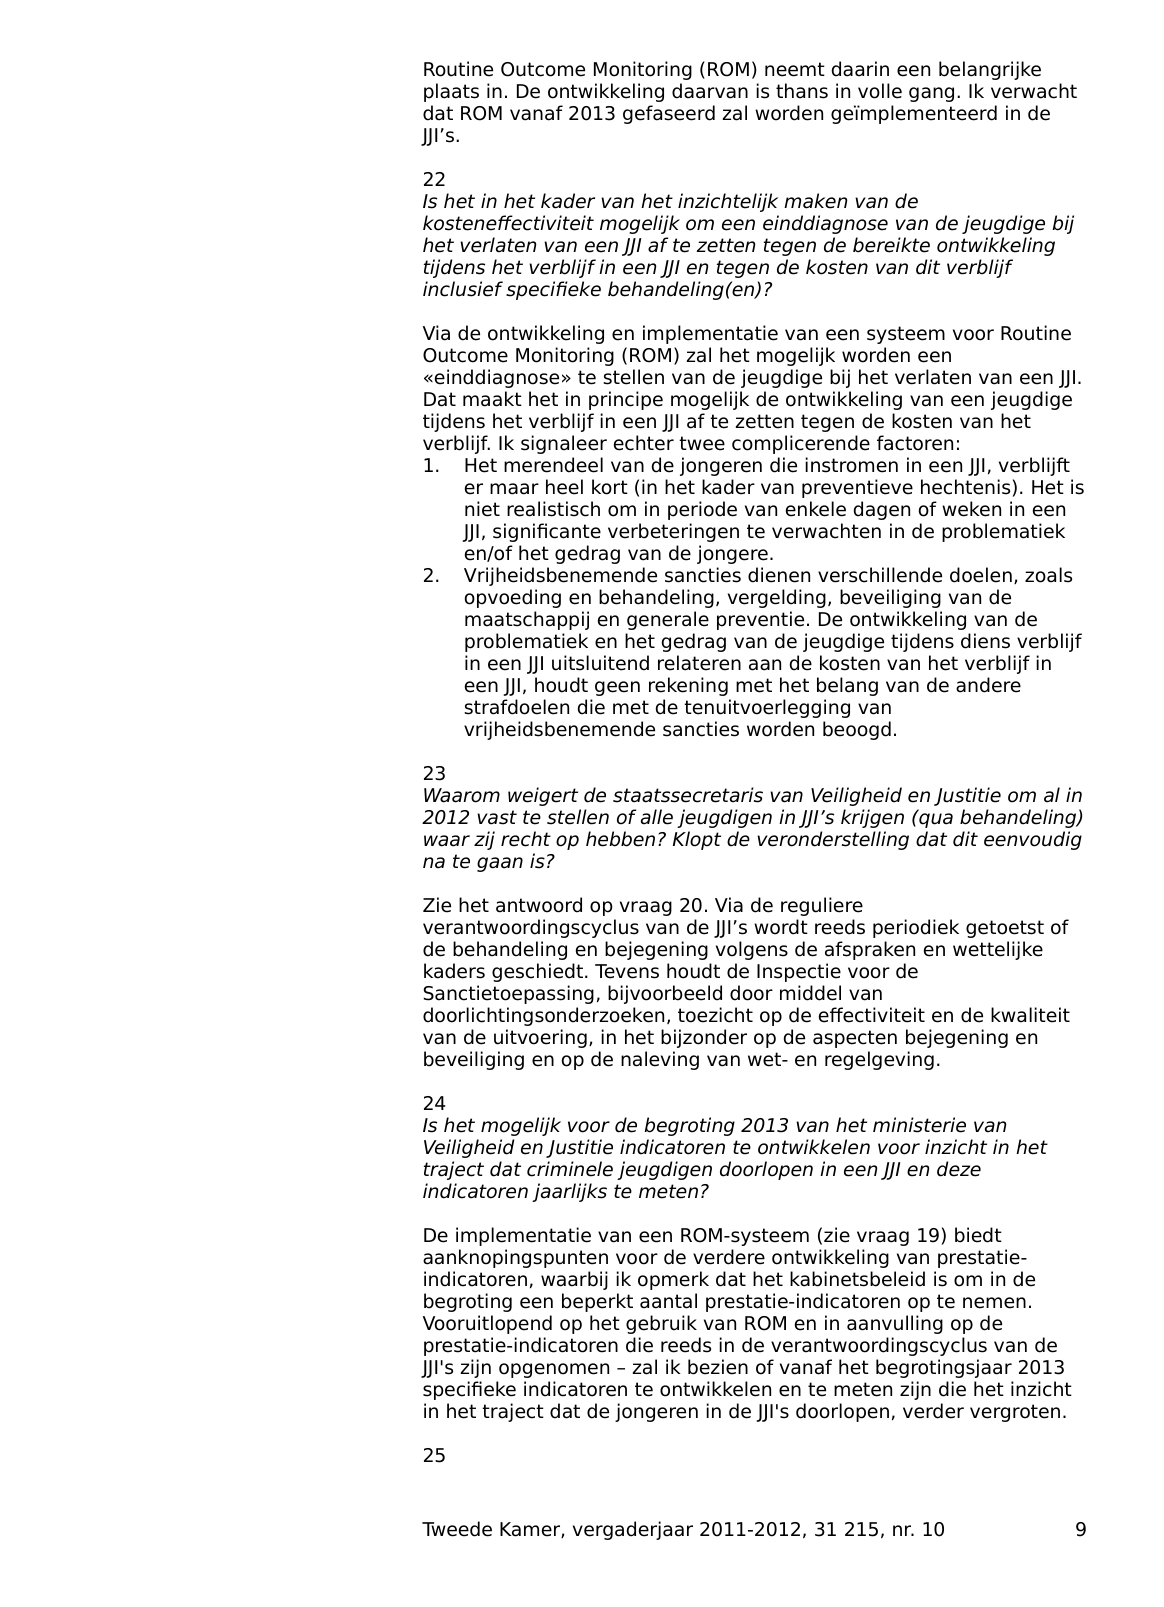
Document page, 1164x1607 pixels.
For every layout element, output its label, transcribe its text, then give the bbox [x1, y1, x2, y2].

text De implementatie van een ROM-systeem (zie vraag 19) biedt aanknopingspunten voor de verdere ontwikkeling van prestatie-indicatoren, waarbij ik opmerk dat het kabinetsbeleid is om in de begroting een beperkt aantal prestatie-indicatoren op te nemen. Vooruitlopend op het gebruik van ROM en in aanvulling op de prestatie-indicatoren die reeds in de verantwoordingscyclus van de JJI's zijn opgenomen – zal ik bezien of vanaf het begrotingsjaar 2013 specifieke indicatoren te ontwikkelen en te meten zijn die het inzicht in het traject dat de jongeren in de JJI's doorlopen, verder vergroten. [422, 1225, 1087, 1423]
text Is het in het kader van het inzichtelijk maken van de kosteneffectiviteit mogelijk om een einddiagnose van de jeugdige bij het verlaten van een JJI af te zetten tegen de bereikte ontwikkeling tijdens het verblijf in een JJI en tegen de kosten van dit verblijf inclusief specifieke behandeling(en)? [422, 191, 1087, 301]
text 25 [422, 1445, 1087, 1467]
text Routine Outcome Monitoring (ROM) neemt daarin een belangrijke plaats in. De ontwikkeling daarvan is thans in volle gang. Ik verwacht dat ROM vanaf 2013 gefaseerd zal worden geïmplementeerd in de JJI’s. [422, 59, 1087, 147]
text 1. Het merendeel van de jongeren die instromen in een JJI, verblijft er maar heel kort (in het kader van preventieve hechtenis). Het is niet realistisch om in periode van enkele dagen of weken in een JJI, significante verbeteringen te verwachten in de problematiek en/of het gedrag van de jongere. [422, 455, 1087, 565]
text 22 [422, 169, 1087, 191]
text Via de ontwikkeling en implementatie van een systeem voor Routine Outcome Monitoring (ROM) zal het mogelijk worden een «einddiagnose» te stellen van de jeugdige bij het verlaten van een JJI. Dat maakt het in principe mogelijk de ontwikkeling van een jeugdige tijdens het verblijf in een JJI af te zetten tegen de kosten van het verblijf. Ik signaleer echter twee complicerende factoren: [422, 323, 1087, 455]
text Zie het antwoord op vraag 20. Via de reguliere verantwoordingscyclus van de JJI’s wordt reeds periodiek getoetst of de behandeling en bejegening volgens de afspraken en wettelijke kaders geschiedt. Tevens houdt de Inspectie voor de Sanctietoepassing, bijvoorbeeld door middel van doorlichtingsonderzoeken, toezicht op de effectiviteit en de kwaliteit van de uitvoering, in het bijzonder op de aspecten bejegening en beveiliging en op de naleving van wet- en regelgeving. [422, 895, 1087, 1071]
text 23 [422, 763, 1087, 785]
text 24 [422, 1093, 1087, 1115]
text 2. Vrijheidsbenemende sancties dienen verschillende doelen, zoals opvoeding en behandeling, vergelding, beveiliging van de maatschappij en generale preventie. De ontwikkeling van de problematiek en het gedrag van de jeugdige tijdens diens verblijf in een JJI uitsluitend relateren aan de kosten van het verblijf in een JJI, houdt geen rekening met het belang van de andere strafdoelen die met de tenuitvoerlegging van vrijheidsbenemende sancties worden beoogd. [422, 565, 1087, 741]
text Is het mogelijk voor de begroting 2013 van het ministerie van Veiligheid en Justitie indicatoren te ontwikkelen voor inzicht in het traject dat criminele jeugdigen doorlopen in een JJI en deze indicatoren jaarlijks te meten? [422, 1115, 1087, 1203]
text Waarom weigert de staatssecretaris van Veiligheid en Justitie om al in 2012 vast te stellen of alle jeugdigen in JJI’s krijgen (qua behandeling) waar zij recht op hebben? Klopt de veronderstelling dat dit eenvoudig na te gaan is? [422, 785, 1087, 873]
